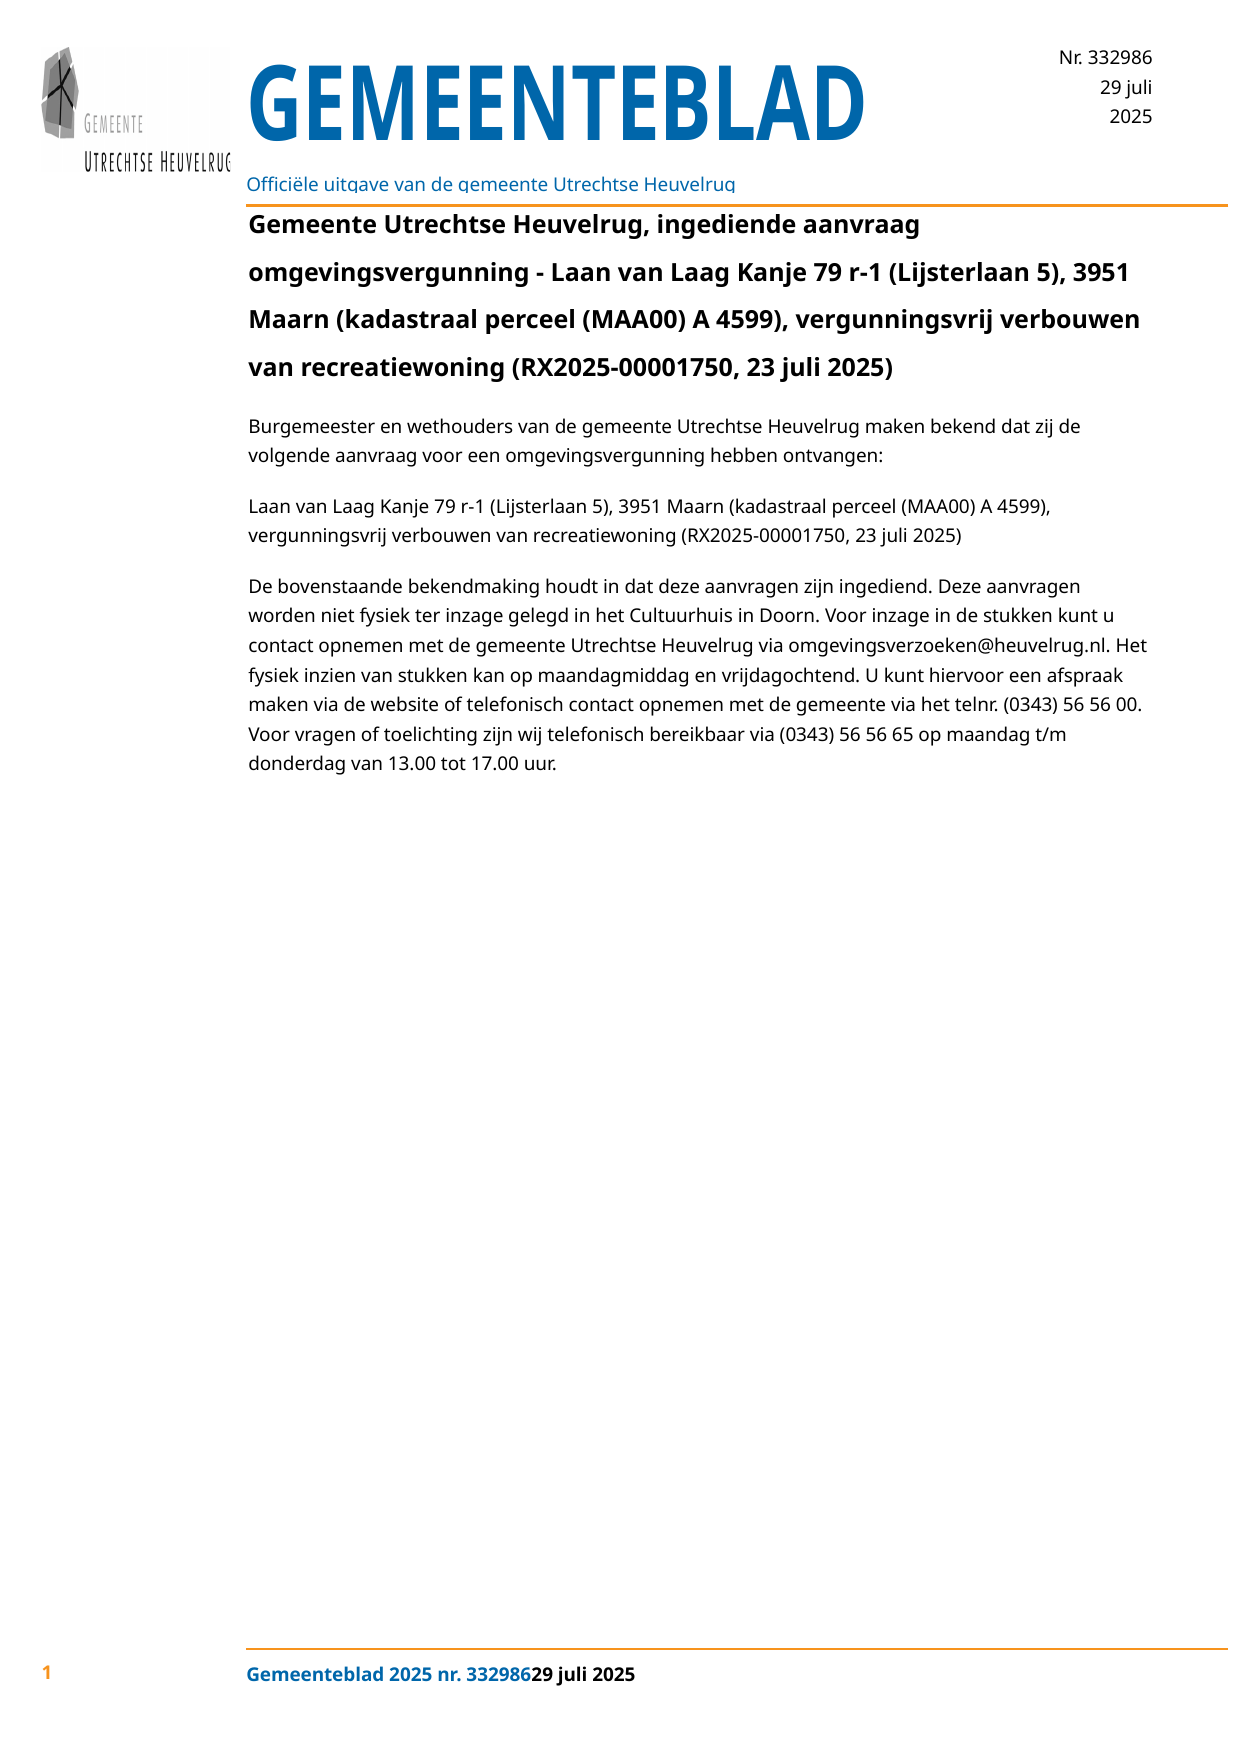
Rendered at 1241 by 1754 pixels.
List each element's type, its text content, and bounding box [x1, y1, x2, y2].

text Laan van Laag Kanje 79 r-1 (Lijsterlaan 5), 3951 Maarn (kadastraal perceel (MAA00) A 4599), vergunningsvrij verbouwen van recreatiewoning (RX2025-00001750, 23 juli 2025) [248, 493, 1152, 548]
text Gemeente Utrechtse Heuvelrug, ingediende aanvraag omgevingsvergunning - Laan van Laag Kanje 79 r-1 (Lijsterlaan 5), 3951 Maarn (kadastraal perceel (MAA00) A 4599), vergunningsvrij verbouwen van recreatiewoning (RX2025-00001750, 23 juli 2025) [248, 207, 1152, 384]
picture [41, 47, 231, 172]
text De bovenstaande bekendmaking houdt in dat deze aanvragen zijn ingediend. Deze aanvragen worden niet fysiek ter inzage gelegd in het Cultuurhuis in Doorn. Voor inzage in de stukken kunt u contact opnemen met de gemeente Utrechtse Heuvelrug via omgevingsverzoeken@heuvelrug.nl. Het fysiek inzien van stukken kan op maandagmiddag en vrijdagochtend. U kunt hiervoor een afspraak maken via de website of telefonisch contact opnemen met de gemeente via het telnr. (0343) 56 56 00. Voor vragen of toelichting zijn wij telefonisch bereikbaar via (0343) 56 56 65 op maandag t/m donderdag van 13.00 tot 17.00 uur. [248, 573, 1152, 776]
text Burgemeester en wethouders van de gemeente Utrechtse Heuvelrug maken bekend dat zij de volgende aanvraag voor een omgevingsvergunning hebben ontvangen: [248, 413, 1152, 468]
